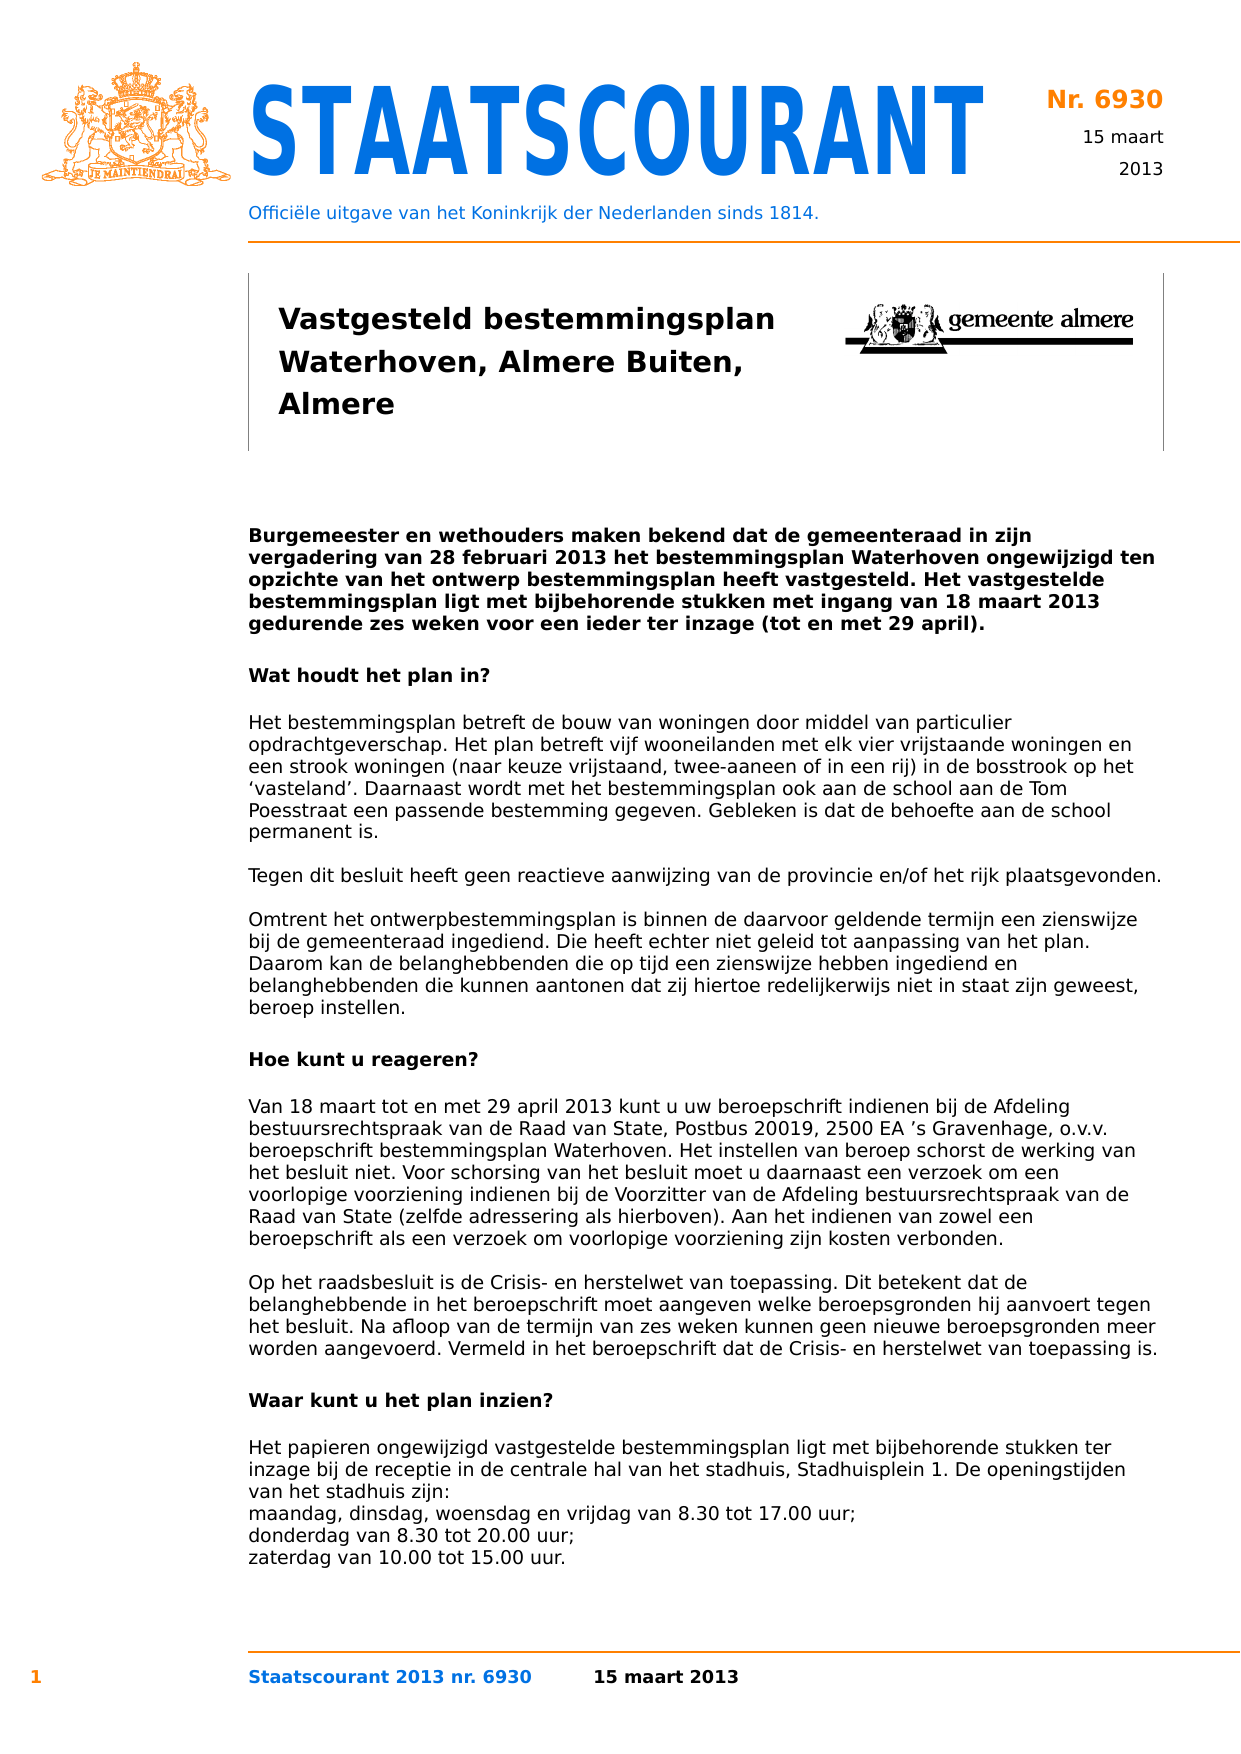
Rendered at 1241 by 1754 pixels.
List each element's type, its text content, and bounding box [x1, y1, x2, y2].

subtitle Hoe kunt u reageren? [248, 1049, 1163, 1071]
table_cell Officiële uitgave van het Koninkrijk der Nederlanden sinds 1814. [248, 203, 1240, 241]
table_header Nr. 6930 [998, 62, 1240, 121]
subtitle Wat houdt het plan in? [248, 664, 1163, 687]
text zaterdag van 10.00 tot 15.00 uur. [248, 1547, 1163, 1568]
picture [41, 62, 231, 186]
text Tegen dit besluit heeft geen reactieve aanwijzing van de provincie en/of het rijk plaatsgevonden. [248, 865, 1163, 887]
table_cell 2013 [998, 153, 1240, 203]
table_cell 15 maart [998, 121, 1240, 153]
table_header [25, 62, 248, 241]
subtitle Vastgesteld bestemmingsplan Waterhoven, Almere Buiten, Almere [249, 273, 1163, 451]
text Van 18 maart tot en met 29 april 2013 kunt u uw beroepschrift indienen bij de Afdeling bestuursrechtspraak van de Raad van State, Postbus 20019, 2500 EA ’s Gravenhage, o.v.v. beroepschrift bestemmingsplan Waterhoven. Het instellen van beroep schorst de werking van het besluit niet. Voor schorsing van het besluit moet u daarnaast een verzoek om een voorlopige voorziening indienen bij de Voorzitter van de Afdeling bestuursrechtspraak van de Raad van State (zelfde adressering als hierboven). Aan het indienen van zowel een beroepschrift als een verzoek om voorlopige voorziening zijn kosten verbonden. [248, 1096, 1163, 1250]
text donderdag van 8.30 tot 20.00 uur; [248, 1524, 1163, 1547]
text Burgemeester en wethouders maken bekend dat de gemeenteraad in zijn vergadering van 28 februari 2013 het bestemmingsplan Waterhoven ongewijzigd ten opzichte van het ontwerp bestemmingsplan heeft vastgesteld. Het vastgestelde bestemmingsplan ligt met bijbehorende stukken met ingang van 18 maart 2013 gedurende zes weken voor een ieder ter inzage (tot en met 29 april). [248, 525, 1163, 634]
table_header STAATSCOURANT [248, 62, 998, 203]
picture [844, 302, 1134, 356]
text Omtrent het ontwerpbestemmingsplan is binnen de daarvoor geldende termijn een zienswijze bij de gemeenteraad ingediend. Die heeft echter niet geleid tot aanpassing van het plan. Daarom kan de belanghebbenden die op tijd een zienswijze hebben ingediend en belanghebbenden die kunnen aantonen dat zij hiertoe redelijkerwijs niet in staat zijn geweest, beroep instellen. [248, 909, 1163, 1019]
subtitle Waar kunt u het plan inzien? [248, 1390, 1163, 1412]
text maandag, dinsdag, woensdag en vrijdag van 8.30 tot 17.00 uur; [248, 1503, 1163, 1524]
text Het papieren ongewijzigd vastgestelde bestemmingsplan ligt met bijbehorende stukken ter inzage bij de receptie in de centrale hal van het stadhuis, Stadhuisplein 1. De openingstijden van het stadhuis zijn: [248, 1437, 1163, 1503]
text Op het raadsbesluit is de Crisis- en herstelwet van toepassing. Dit betekent dat de belanghebbende in het beroepschrift moet aangeven welke beroepsgronden hij aanvoert tegen het besluit. Na afloop van de termijn van zes weken kunnen geen nieuwe beroepsgronden meer worden aangevoerd. Vermeld in het beroepschrift dat de Crisis- en herstelwet van toepassing is. [248, 1272, 1163, 1360]
text Het bestemmingsplan betreft de bouw van woningen door middel van particulier opdrachtgeverschap. Het plan betreft vijf wooneilanden met elk vier vrijstaande woningen en een strook woningen (naar keuze vrijstaand, twee-aaneen of in een rij) in de bosstrook op het ‘vasteland’. Daarnaast wordt met het bestemmingsplan ook aan de school aan de Tom Poesstraat een passende bestemming gegeven. Gebleken is dat de behoefte aan de school permanent is. [248, 712, 1163, 843]
